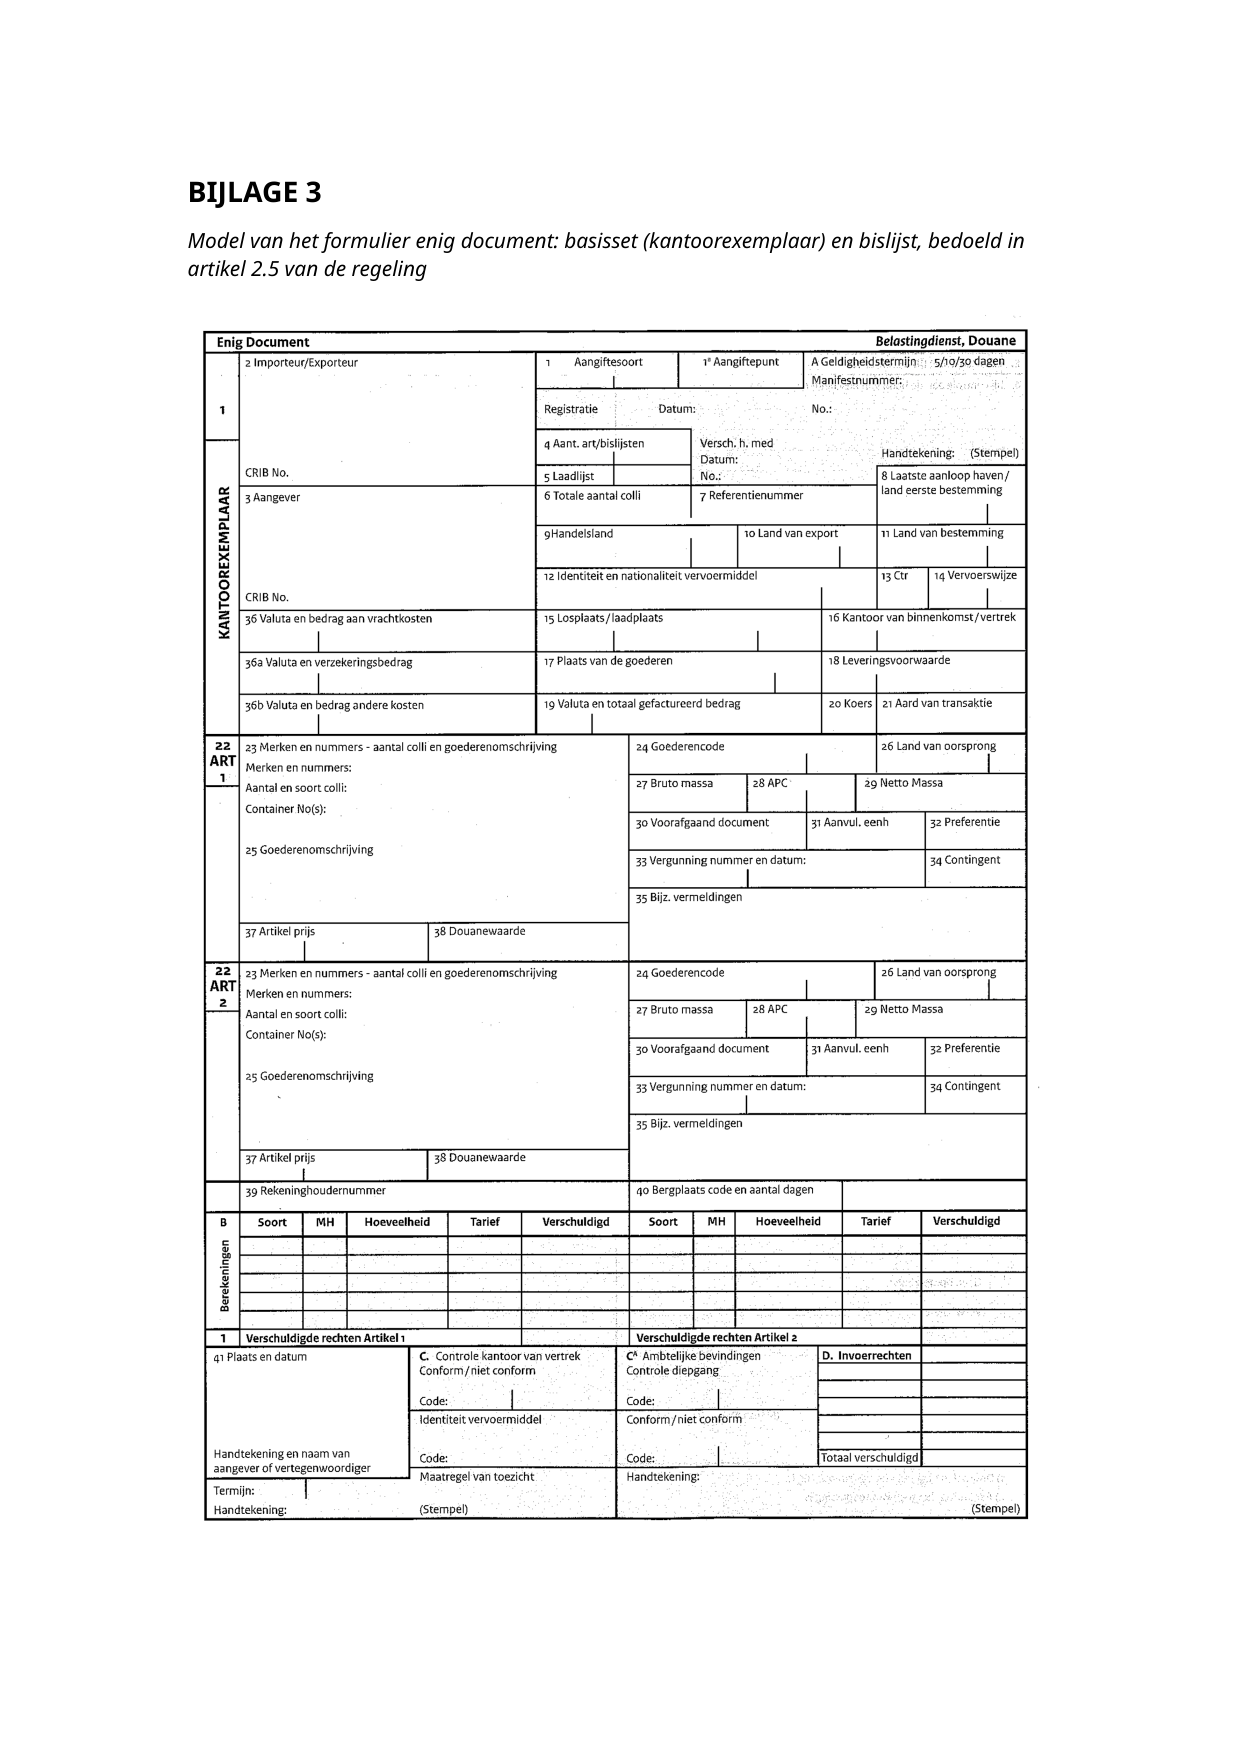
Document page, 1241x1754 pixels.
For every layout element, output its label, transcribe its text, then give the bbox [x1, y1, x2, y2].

picture [187, 313, 1046, 1526]
text Model van het formulier enig document: basisset (kantoorexemplaar) en bislijst, bedoeld in artikel 2.5 van de regeling [187, 226, 1053, 283]
subtitle BIJLAGE 3 [187, 172, 1053, 211]
